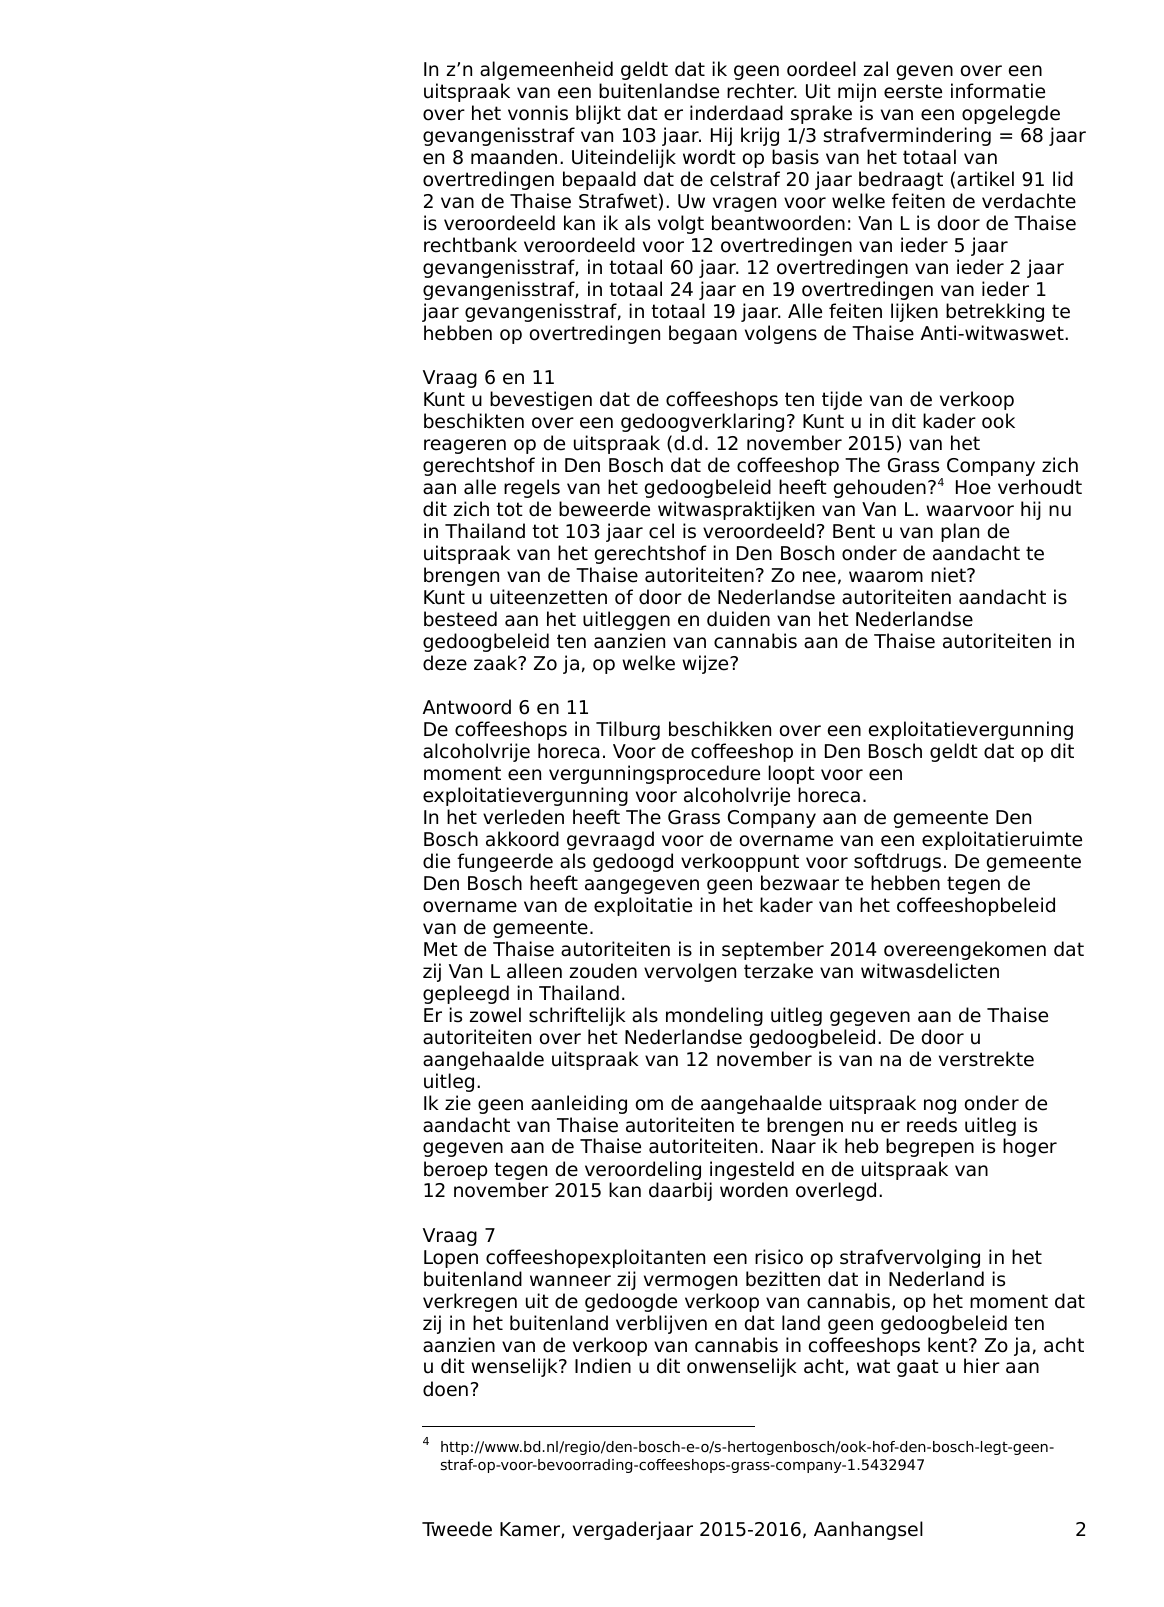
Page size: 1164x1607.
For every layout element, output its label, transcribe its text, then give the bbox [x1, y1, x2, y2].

text In z’n algemeenheid geldt dat ik geen oordeel zal geven over een uitspraak van een buitenlandse rechter. Uit mijn eerste informatie over het vonnis blijkt dat er inderdaad sprake is van een opgelegde gevangenisstraf van 103 jaar. Hij krijg 1/3 strafvermindering = 68 jaar en 8 maanden. Uiteindelijk wordt op basis van het totaal van overtredingen bepaald dat de celstraf 20 jaar bedraagt (artikel 91 lid 2 van de Thaise Strafwet). Uw vragen voor welke feiten de verdachte is veroordeeld kan ik als volgt beantwoorden: Van L is door de Thaise rechtbank veroordeeld voor 12 overtredingen van ieder 5 jaar gevangenisstraf, in totaal 60 jaar. 12 overtredingen van ieder 2 jaar gevangenisstraf, in totaal 24 jaar en 19 overtredingen van ieder 1 jaar gevangenisstraf, in totaal 19 jaar. Alle feiten lijken betrekking te hebben op overtredingen begaan volgens de Thaise Anti-witwaswet. [422, 59, 1087, 345]
text Kunt u bevestigen dat de coffeeshops ten tijde van de verkoop beschikten over een gedoogverklaring? Kunt u in dit kader ook reageren op de uitspraak (d.d. 12 november 2015) van het gerechtshof in Den Bosch dat de coffeeshop The Grass Company zich aan alle regels van het gedoogbeleid heeft gehouden? Hoe verhoudt dit zich tot de beweerde witwaspraktijken van Van L. waarvoor hij nu in Thailand tot 103 jaar cel is veroordeeld? Bent u van plan de uitspraak van het gerechtshof in Den Bosch onder de aandacht te brengen van de Thaise autoriteiten? Zo nee, waarom niet? [422, 389, 1087, 587]
text De coffeeshops in Tilburg beschikken over een exploitatievergunning alcoholvrije horeca. Voor de coffeeshop in Den Bosch geldt dat op dit moment een vergunningsprocedure loopt voor een exploitatievergunning voor alcoholvrije horeca. [422, 719, 1087, 807]
text Antwoord 6 en 11 [422, 697, 1087, 719]
text Met de Thaise autoriteiten is in september 2014 overeengekomen dat zij Van L alleen zouden vervolgen terzake van witwasdelicten gepleegd in Thailand. [422, 939, 1087, 1004]
text Vraag 7 [422, 1224, 1087, 1247]
text Er is zowel schriftelijk als mondeling uitleg gegeven aan de Thaise autoriteiten over het Nederlandse gedoogbeleid. De door u aangehaalde uitspraak van 12 november is van na de verstrekte uitleg. [422, 1004, 1087, 1092]
text Ik zie geen aanleiding om de aangehaalde uitspraak nog onder de aandacht van Thaise autoriteiten te brengen nu er reeds uitleg is gegeven aan de Thaise autoriteiten. Naar ik heb begrepen is hoger beroep tegen de veroordeling ingesteld en de uitspraak van 12 november 2015 kan daarbij worden overlegd. [422, 1092, 1087, 1202]
text In het verleden heeft The Grass Company aan de gemeente Den Bosch akkoord gevraagd voor de overname van een exploitatieruimte die fungeerde als gedoogd verkooppunt voor softdrugs. De gemeente Den Bosch heeft aangegeven geen bezwaar te hebben tegen de overname van de exploitatie in het kader van het coffeeshopbeleid van de gemeente. [422, 807, 1087, 939]
text Lopen coffeeshopexploitanten een risico op strafvervolging in het buitenland wanneer zij vermogen bezitten dat in Nederland is verkregen uit de gedoogde verkoop van cannabis, op het moment dat zij in het buitenland verblijven en dat land geen gedoogbeleid ten aanzien van de verkoop van cannabis in coffeeshops kent? Zo ja, acht u dit wenselijk? Indien u dit onwenselijk acht, wat gaat u hier aan doen? [422, 1247, 1087, 1400]
text Vraag 6 en 11 [422, 367, 1087, 389]
text Kunt u uiteenzetten of door de Nederlandse autoriteiten aandacht is besteed aan het uitleggen en duiden van het Nederlandse gedoogbeleid ten aanzien van cannabis aan de Thaise autoriteiten in deze zaak? Zo ja, op welke wijze? [422, 587, 1087, 675]
text http://www.bd.nl/regio/den-bosch-e-o/s-hertogenbosch/ook-hof-den-bosch-legt-geen-straf-op-voor-bevoorrading-coffeeshops-grass-company-1.5432947 [422, 1435, 1087, 1474]
